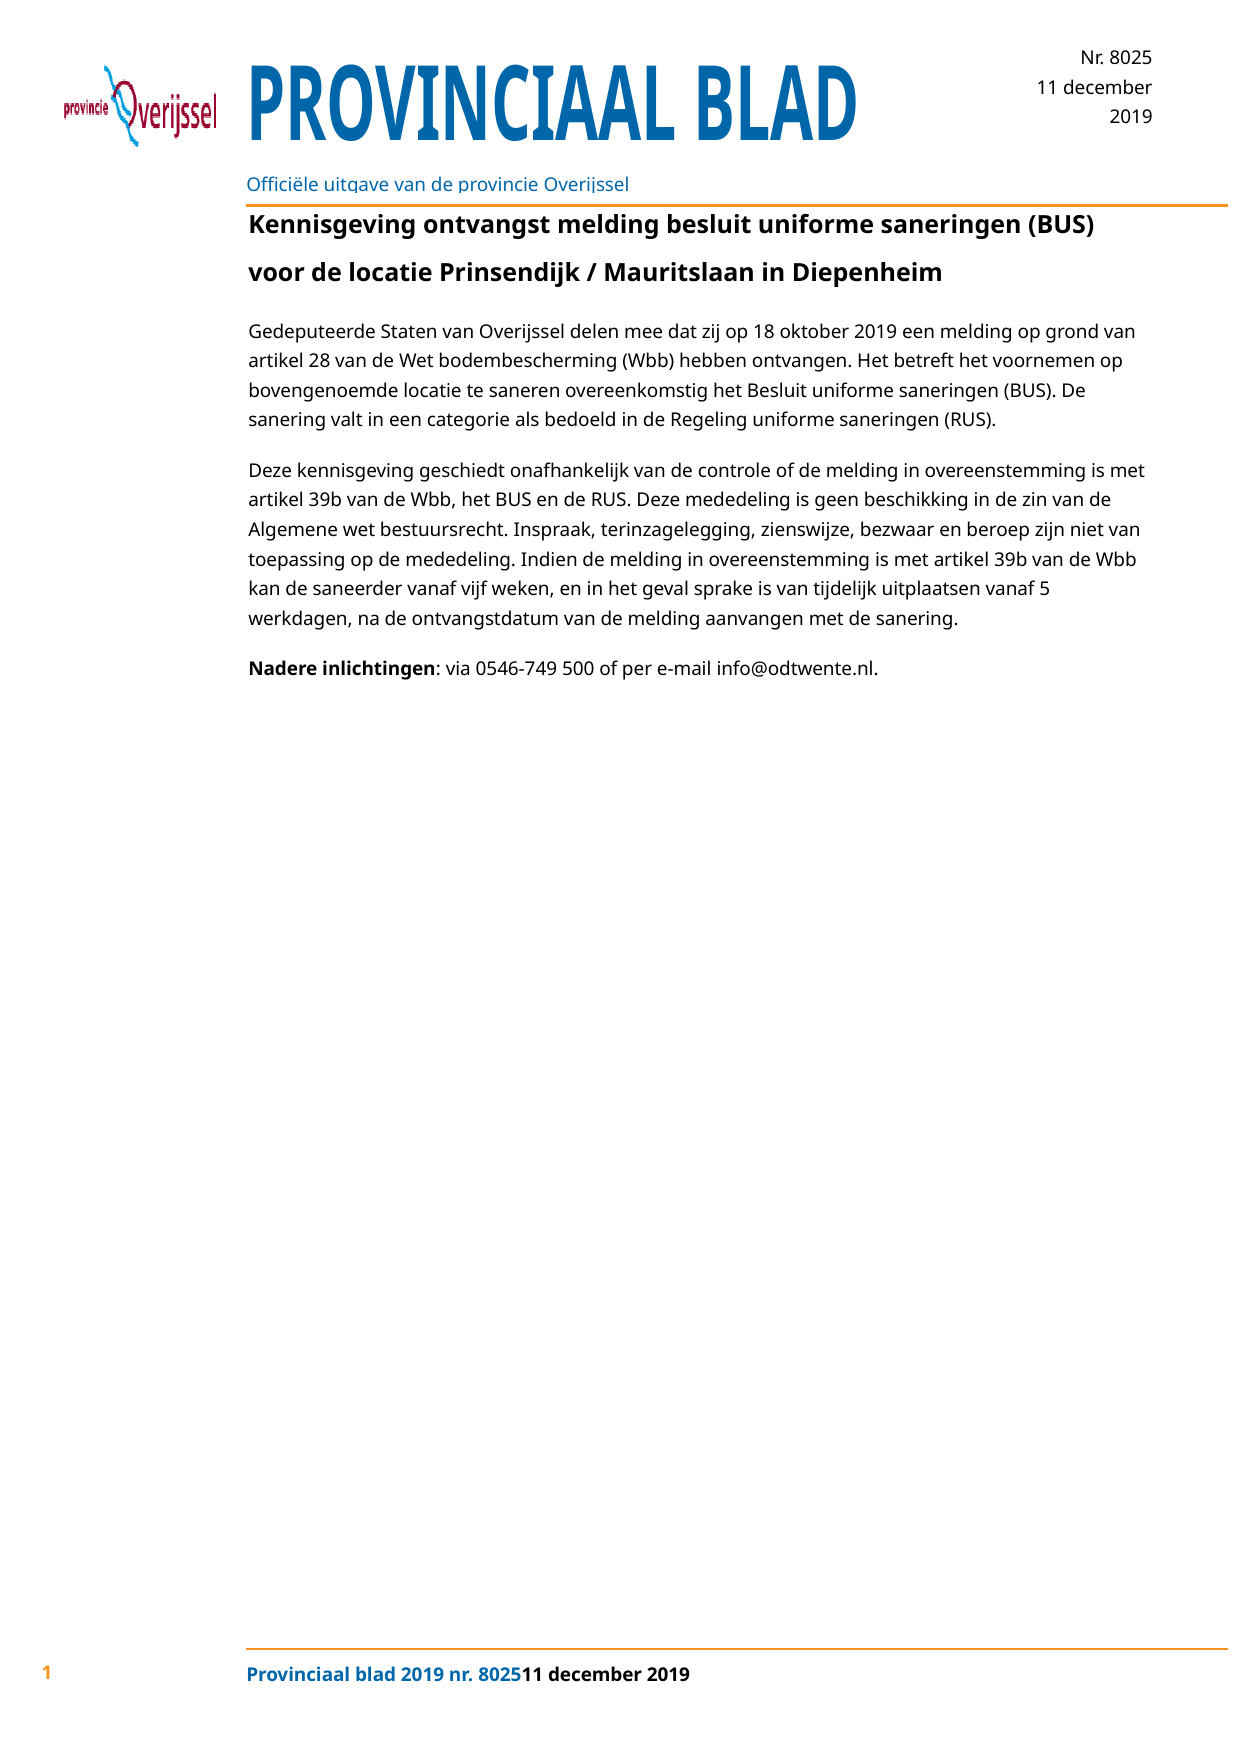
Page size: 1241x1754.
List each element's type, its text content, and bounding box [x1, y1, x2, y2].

text Gedeputeerde Staten van Overijssel delen mee dat zij op 18 oktober 2019 een melding op grond van artikel 28 van de Wet bodembescherming (Wbb) hebben ontvangen. Het betreft het voornemen op bovengenoemde locatie te saneren overeenkomstig het Besluit uniforme saneringen (BUS). De sanering valt in een categorie als bedoeld in de Regeling uniforme saneringen (RUS). [248, 318, 1152, 432]
picture [41, 47, 231, 172]
text Nadere inlichtingen: via 0546-749 500 of per e-mail info@odtwente.nl. [248, 655, 1152, 681]
text Deze kennisgeving geschiedt onafhankelijk van de controle of de melding in overeenstemming is met artikel 39b van de Wbb, het BUS en de RUS. Deze mededeling is geen beschikking in de zin van de Algemene wet bestuursrecht. Inspraak, terinzagelegging, zienswijze, bezwaar en beroep zijn niet van toepassing op de mededeling. Indien de melding in overeenstemming is met artikel 39b van de Wbb kan de saneerder vanaf vijf weken, en in het geval sprake is van tijdelijk uitplaatsen vanaf 5 werkdagen, na de ontvangstdatum van de melding aanvangen met de sanering. [248, 457, 1152, 631]
text Kennisgeving ontvangst melding besluit uniforme saneringen (BUS) voor de locatie Prinsendijk / Mauritslaan in Diepenheim [248, 207, 1152, 288]
